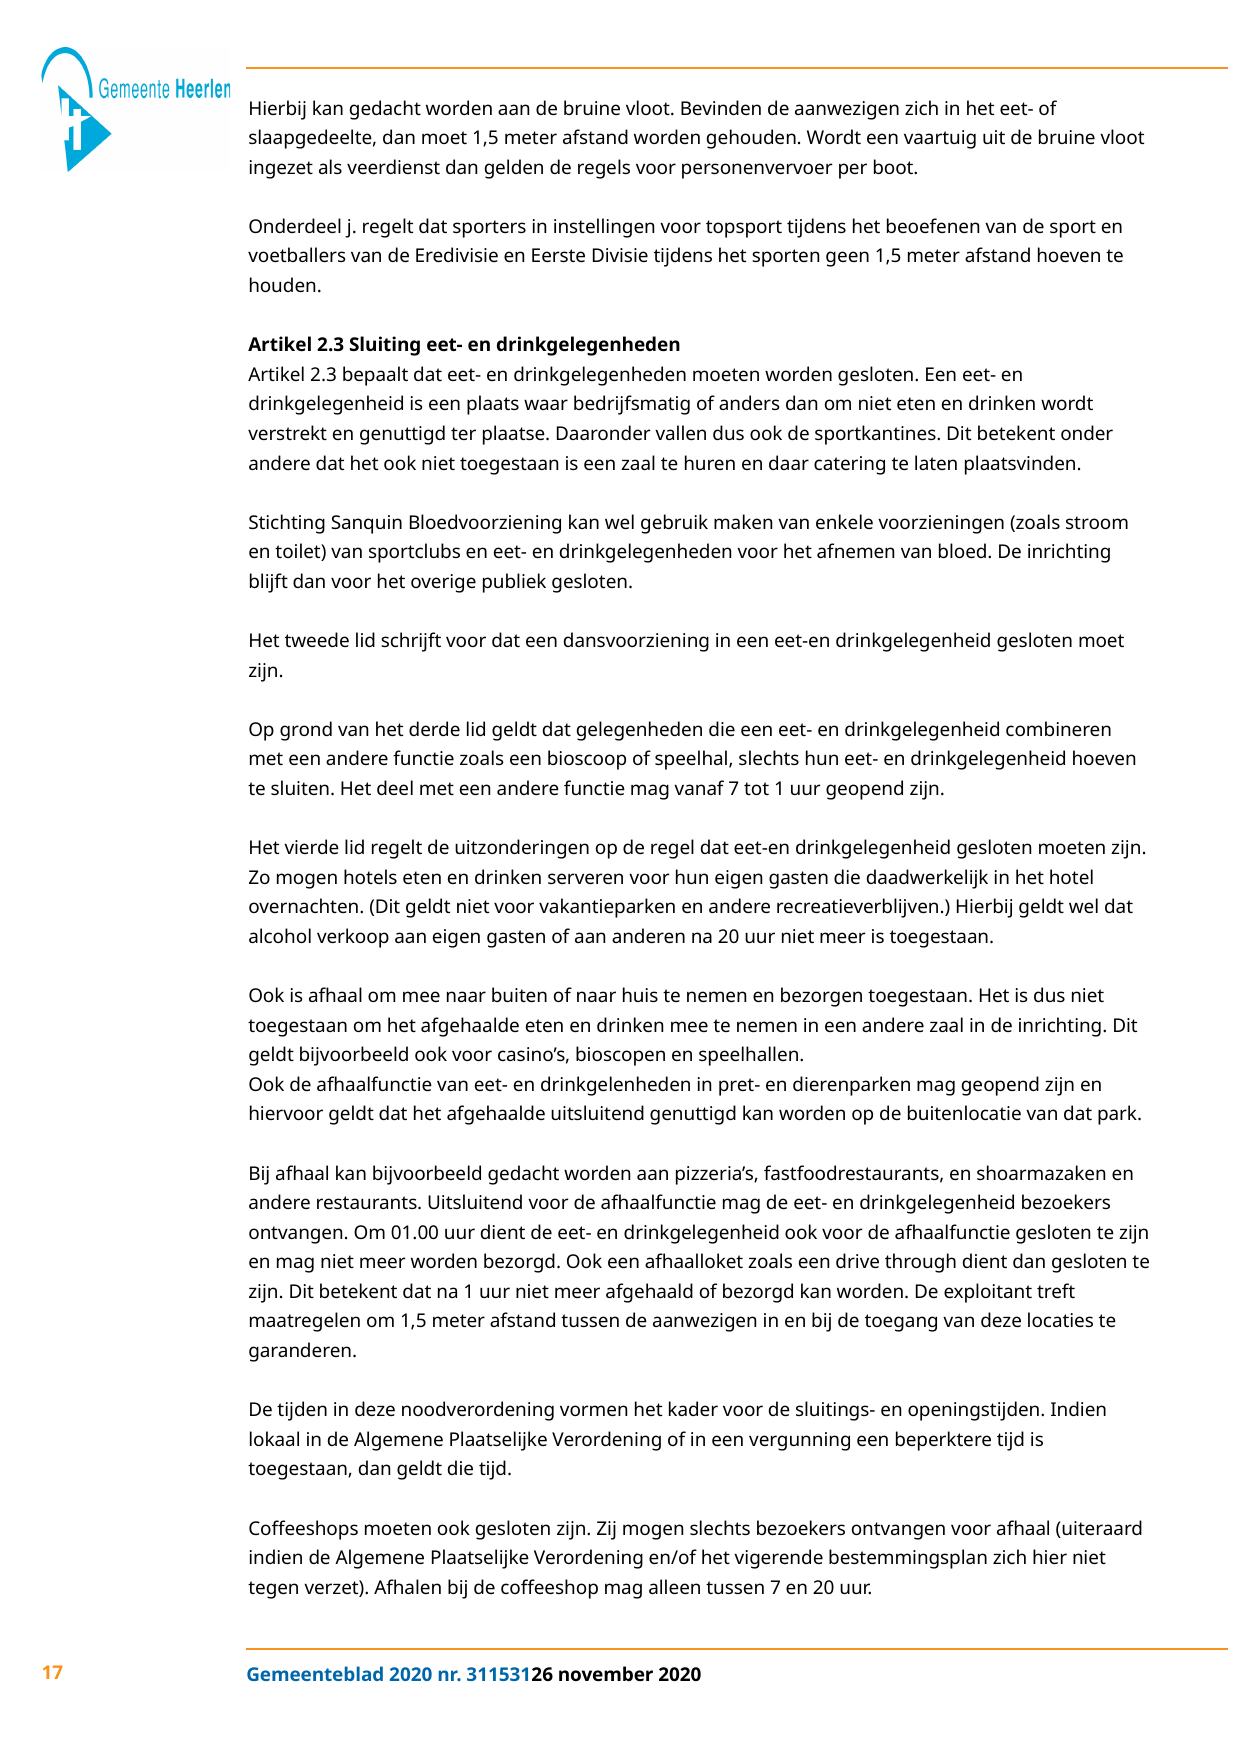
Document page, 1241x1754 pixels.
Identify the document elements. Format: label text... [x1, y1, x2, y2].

text Onderdeel j. regelt dat sporters in instellingen voor topsport tijdens het beoefenen van de sport en voetballers van de Eredivisie en Eerste Divisie tijdens het sporten geen 1,5 meter afstand hoeven te houden. [248, 213, 1152, 298]
text Ook de afhaalfunctie van eet- en drinkgelenheden in pret- en dierenparken mag geopend zijn en hiervoor geldt dat het afgehaalde uitsluitend genuttigd kan worden op de buitenlocatie van dat park. [248, 1071, 1152, 1126]
text Artikel 2.3 Sluiting eet- en drinkgelegenheden [248, 331, 1152, 357]
text Het vierde lid regelt de uitzonderingen op de regel dat eet-en drinkgelegenheid gesloten moeten zijn. Zo mogen hotels eten en drinken serveren voor hun eigen gasten die daadwerkelijk in het hotel overnachten. (Dit geldt niet voor vakantieparken en andere recreatieverblijven.) Hierbij geldt wel dat alcohol verkoop aan eigen gasten of aan anderen na 20 uur niet meer is toegestaan. [248, 834, 1152, 949]
text Bij afhaal kan bijvoorbeeld gedacht worden aan pizzeria’s, fastfoodrestaurants, en shoarmazaken en andere restaurants. Uitsluitend voor de afhaalfunctie mag de eet- en drinkgelegenheid bezoekers ontvangen. Om 01.00 uur dient de eet- en drinkgelegenheid ook voor de afhaalfunctie gesloten te zijn en mag niet meer worden bezorgd. Ook een afhaalloket zoals een drive through dient dan gesloten te zijn. Dit betekent dat na 1 uur niet meer afgehaald of bezorgd kan worden. De exploitant treft maatregelen om 1,5 meter afstand tussen de aanwezigen in en bij de toegang van deze locaties te garanderen. [248, 1160, 1152, 1363]
text Hierbij kan gedacht worden aan de bruine vloot. Bevinden de aanwezigen zich in het eet- of slaapgedeelte, dan moet 1,5 meter afstand worden gehouden. Wordt een vaartuig uit de bruine vloot ingezet als veerdienst dan gelden de regels voor personenvervoer per boot. [248, 95, 1152, 180]
text De tijden in deze noodverordening vormen het kader voor de sluitings- en openingstijden. Indien lokaal in de Algemene Plaatselijke Verordening of in een vergunning een beperktere tijd is toegestaan, dan geldt die tijd. [248, 1396, 1152, 1481]
picture [41, 47, 59, 70]
text Het tweede lid schrijft voor dat een dansvoorziening in een eet-en drinkgelegenheid gesloten moet zijn. [248, 627, 1152, 683]
picture [41, 47, 231, 172]
text Op grond van het derde lid geldt dat gelegenheden die een eet- en drinkgelegenheid combineren met een andere functie zoals een bioscoop of speelhal, slechts hun eet- en drinkgelegenheid hoeven te sluiten. Het deel met een andere functie mag vanaf 7 tot 1 uur geopend zijn. [248, 716, 1152, 801]
text Coffeeshops moeten ook gesloten zijn. Zij mogen slechts bezoekers ontvangen voor afhaal (uiteraard indien de Algemene Plaatselijke Verordening en/of het vigerende bestemmingsplan zich hier niet tegen verzet). Afhalen bij de coffeeshop mag alleen tussen 7 en 20 uur. [248, 1515, 1152, 1600]
text Ook is afhaal om mee naar buiten of naar huis te nemen en bezorgen toegestaan. Het is dus niet toegestaan om het afgehaalde eten en drinken mee te nemen in een andere zaal in de inrichting. Dit geldt bijvoorbeeld ook voor casino’s, bioscopen en speelhallen. [248, 982, 1152, 1067]
text Stichting Sanquin Bloedvoorziening kan wel gebruik maken van enkele voorzieningen (zoals stroom en toilet) van sportclubs en eet- en drinkgelegenheden voor het afnemen van bloed. De inrichting blijft dan voor het overige publiek gesloten. [248, 509, 1152, 594]
text Artikel 2.3 bepaalt dat eet- en drinkgelegenheden moeten worden gesloten. Een eet- en drinkgelegenheid is een plaats waar bedrijfsmatig of anders dan om niet eten en drinken wordt verstrekt en genuttigd ter plaatse. Daaronder vallen dus ook de sportkantines. Dit betekent onder andere dat het ook niet toegestaan is een zaal te huren en daar catering te laten plaatsvinden. [248, 361, 1152, 476]
